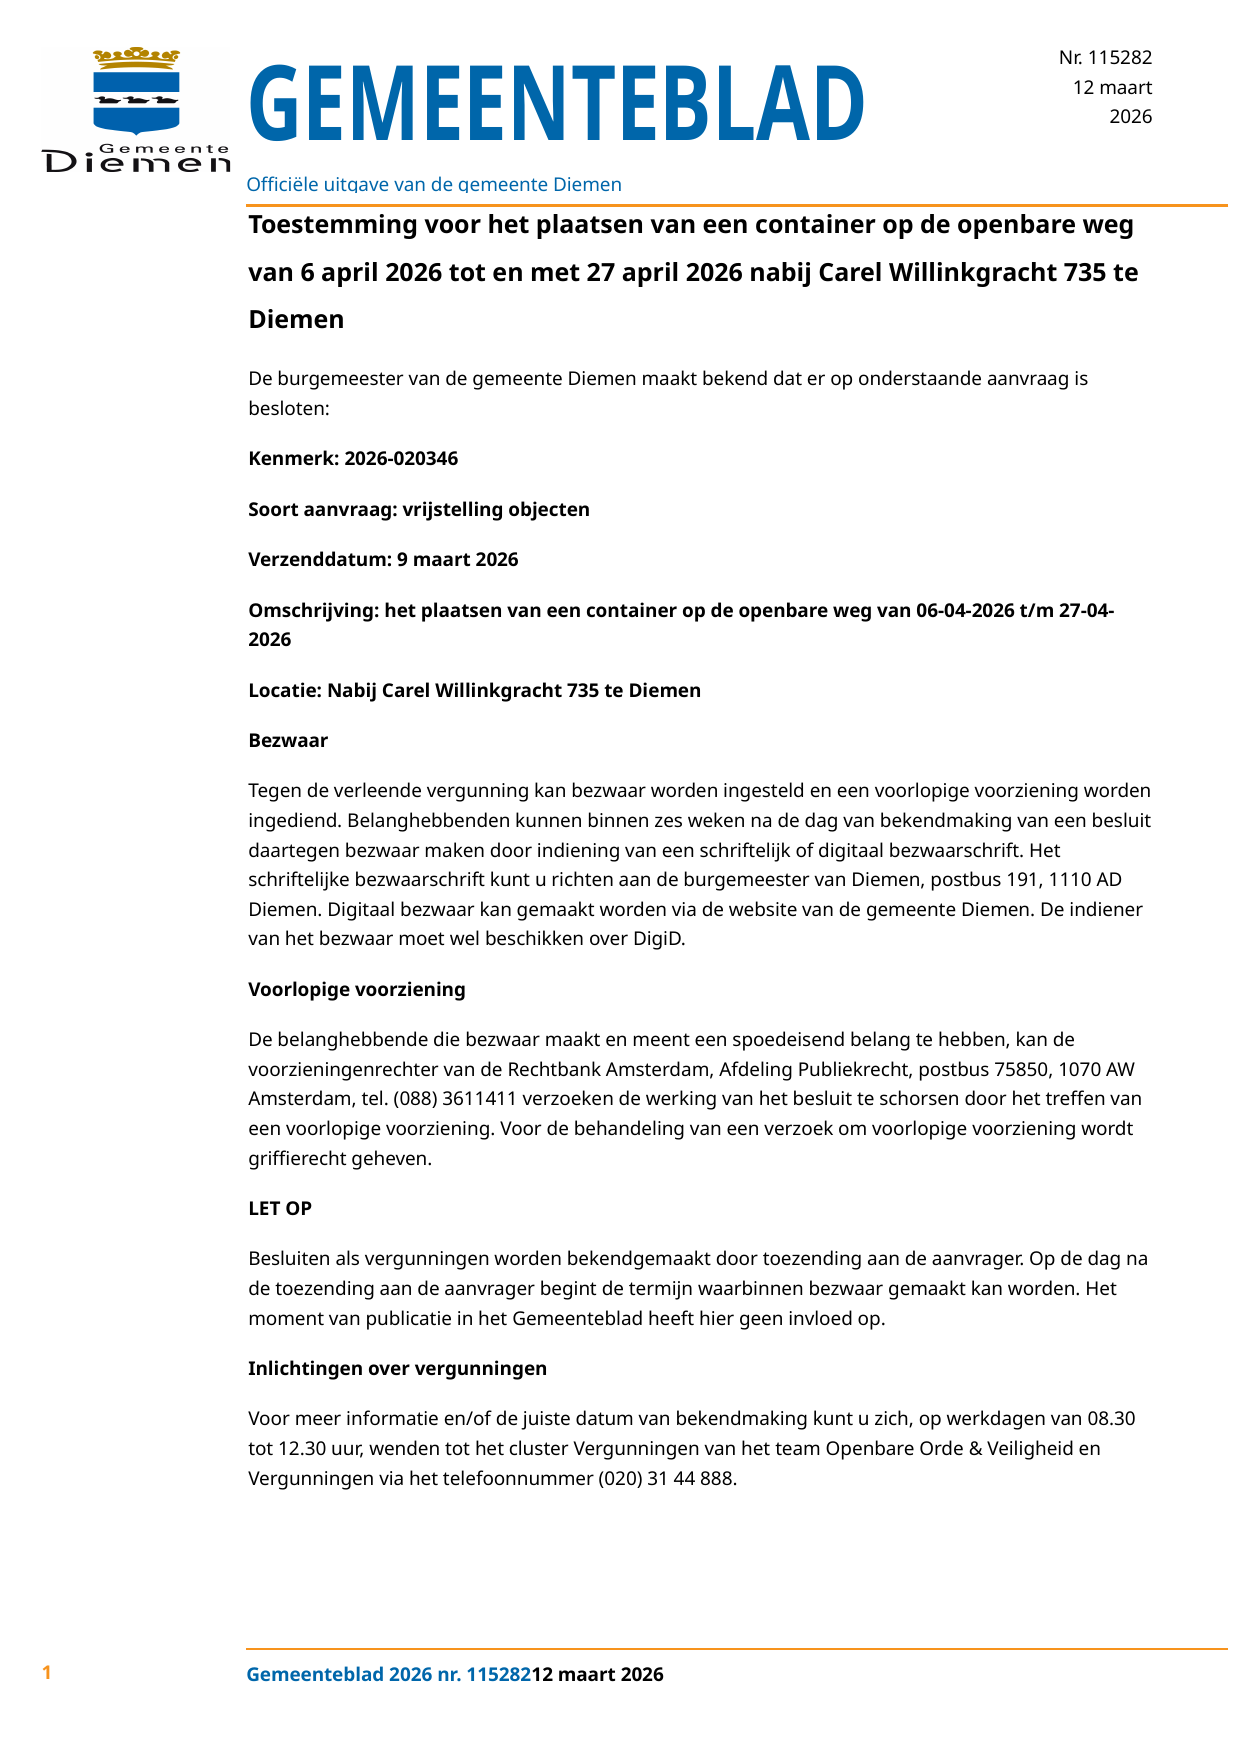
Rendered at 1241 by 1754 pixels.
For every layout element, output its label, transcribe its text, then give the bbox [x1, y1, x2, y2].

picture [41, 47, 231, 172]
text Locatie: Nabij Carel Willinkgracht 735 te Diemen [248, 677, 1152, 702]
text LET OP [248, 1195, 1152, 1221]
text Omschrijving: het plaatsen van een container op de openbare weg van 06-04-2026 t/m 27-04-2026 [248, 597, 1152, 652]
text Tegen de verleende vergunning kan bezwaar worden ingesteld en een voorlopige voorziening worden ingediend. Belanghebbenden kunnen binnen zes weken na de dag van bekendmaking van een besluit daartegen bezwaar maken door indiening van een schriftelijk of digitaal bezwaarschrift. Het schriftelijke bezwaarschrift kunt u richten aan de burgemeester van Diemen, postbus 191, 1110 AD Diemen. Digitaal bezwaar kan gemaakt worden via de website van de gemeente Diemen. De indiener van het bezwaar moet wel beschikken over DigiD. [248, 778, 1152, 951]
text Inlichtingen over vergunningen [248, 1355, 1152, 1381]
text Bezwaar [248, 727, 1152, 753]
text Voorlopige voorziening [248, 976, 1152, 1002]
text De belanghebbende die bezwaar maakt en meent een spoedeisend belang te hebben, kan de voorzieningenrechter van de Rechtbank Amsterdam, Afdeling Publiekrecht, postbus 75850, 1070 AW Amsterdam, tel. (088) 3611411 verzoeken de werking van het besluit te schorsen door het treffen van een voorlopige voorziening. Voor de behandeling van een verzoek om voorlopige voorziening wordt griffierecht geheven. [248, 1026, 1152, 1170]
text Kenmerk: 2026-020346 [248, 446, 1152, 471]
text De burgemeester van de gemeente Diemen maakt bekend dat er op onderstaande aanvraag is besloten: [248, 366, 1152, 421]
text Toestemming voor het plaatsen van een container op de openbare weg van 6 april 2026 tot en met 27 april 2026 nabij Carel Willinkgracht 735 te Diemen [248, 207, 1152, 336]
text Soort aanvraag: vrijstelling objecten [248, 496, 1152, 522]
text Besluiten als vergunningen worden bekendgemaakt door toezending aan de aanvrager. Op de dag na de toezending aan de aanvrager begint de termijn waarbinnen bezwaar gemaakt kan worden. Het moment van publicatie in het Gemeenteblad heeft hier geen invloed op. [248, 1246, 1152, 1330]
text Verzenddatum: 9 maart 2026 [248, 546, 1152, 572]
text Voor meer informatie en/of de juiste datum van bekendmaking kunt u zich, op werkdagen van 08.30 tot 12.30 uur, wenden tot het cluster Vergunningen van het team Openbare Orde & Veiligheid en Vergunningen via het telefoonnummer (020) 31 44 888. [248, 1406, 1152, 1490]
